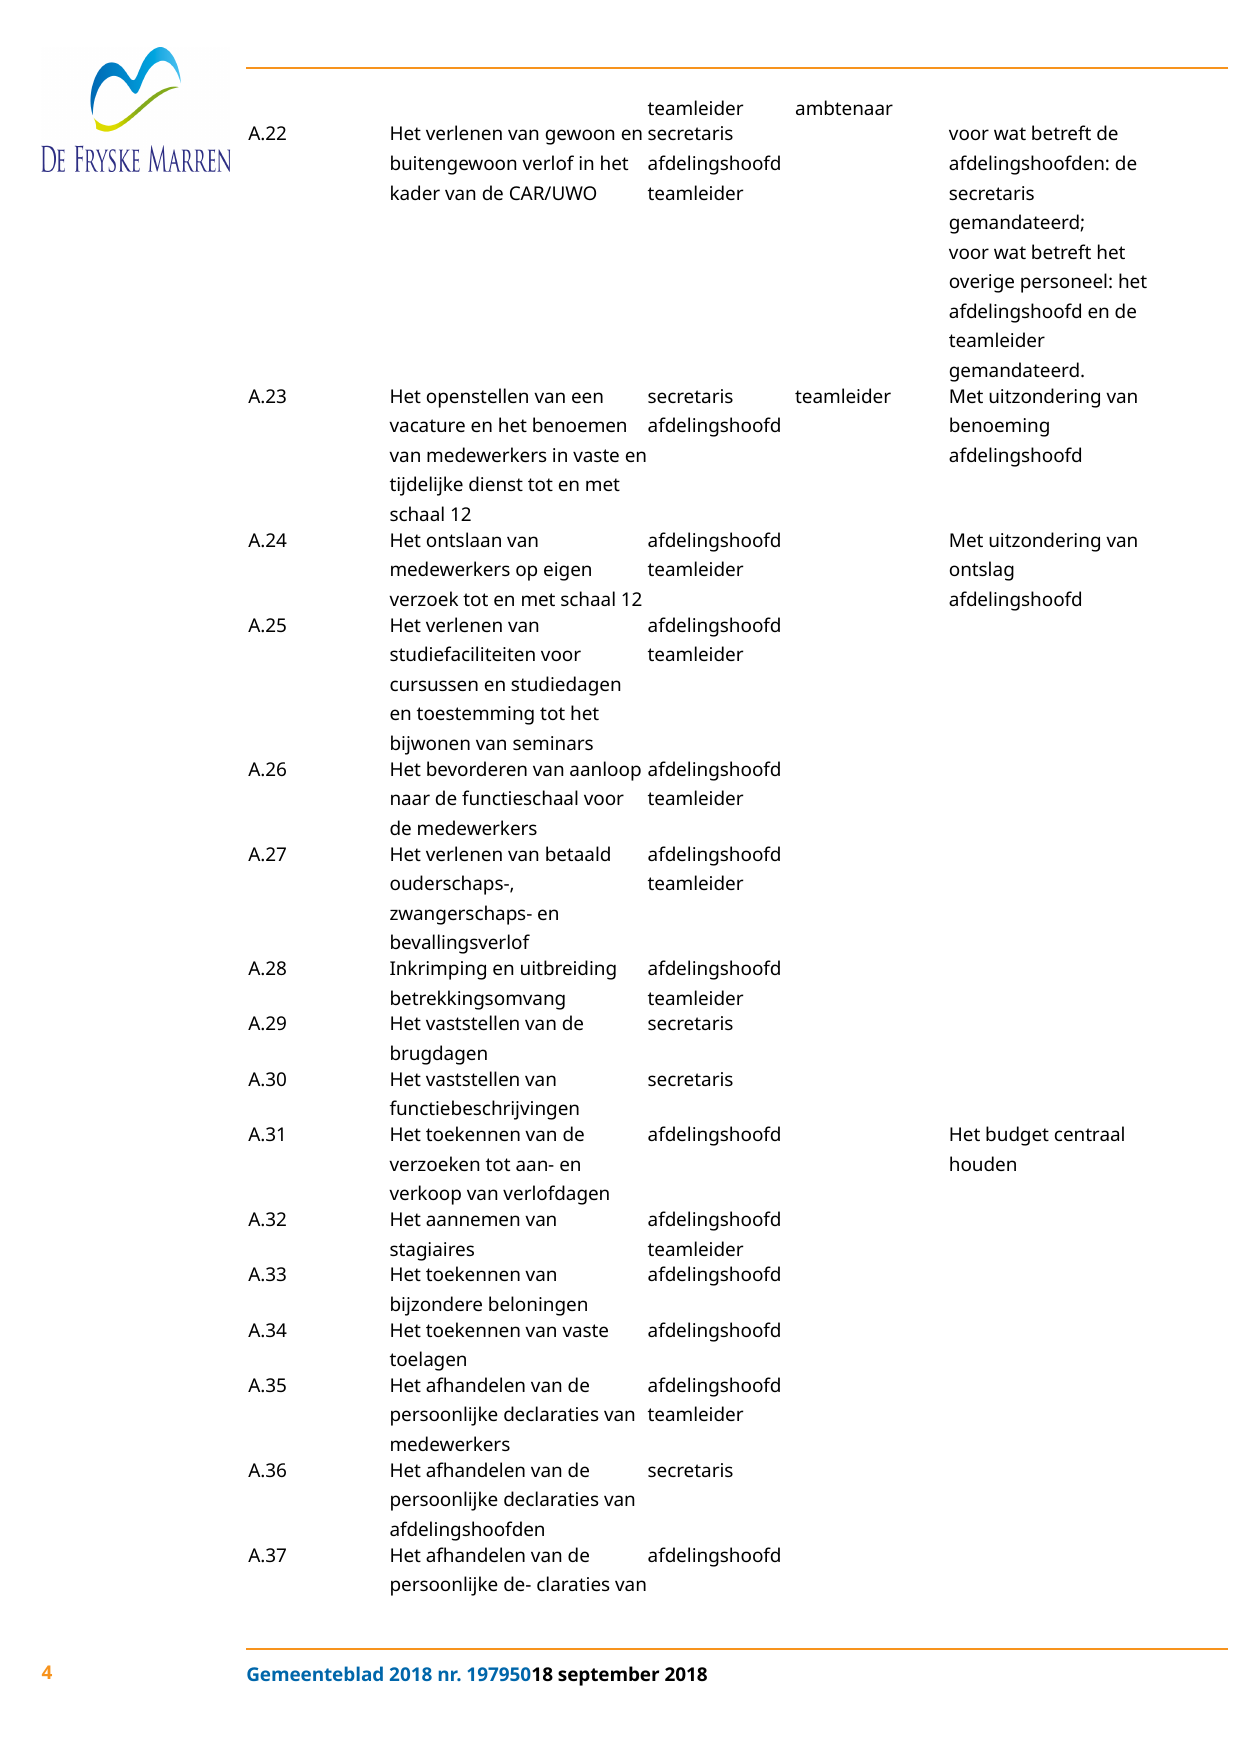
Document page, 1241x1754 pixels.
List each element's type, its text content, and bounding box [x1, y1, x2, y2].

table_cell afdelingshoofd teamleider [648, 527, 795, 612]
table_cell [949, 1317, 1152, 1372]
table_cell [949, 1066, 1152, 1121]
table_cell [795, 955, 949, 1011]
table_cell [949, 612, 1152, 756]
table_cell [949, 955, 1152, 1011]
table_cell afdelingshoofd teamleider [648, 756, 795, 841]
table_cell Het openstellen van een vacature en het benoemen van medewerkers in vaste en tijdelijke dienst tot en met schaal 12 [389, 383, 647, 527]
table_cell [795, 1372, 949, 1457]
table_cell secretaris afdelingshoofd [648, 383, 795, 527]
table_cell secretaris [648, 1457, 795, 1542]
table_cell A.34 [248, 1317, 389, 1372]
table_cell [795, 1066, 949, 1121]
picture [41, 47, 231, 172]
table_cell afdelingshoofd [648, 1121, 795, 1206]
table_cell [949, 1372, 1152, 1457]
table_cell [795, 1121, 949, 1206]
table_cell Met uitzondering van benoeming afdelingshoofd [949, 383, 1152, 527]
table_cell Het vaststellen van functiebeschrijvingen [389, 1066, 647, 1121]
table_cell Het toekennen van de verzoeken tot aan- en verkoop van verlofdagen [389, 1121, 647, 1206]
table_cell teamleider [795, 383, 949, 527]
table_cell [795, 1542, 949, 1597]
table_cell Het ontslaan van medewerkers op eigen verzoek tot en met schaal 12 [389, 527, 647, 612]
table_cell [949, 1542, 1152, 1597]
table_cell A.23 [248, 383, 389, 527]
table_cell [795, 612, 949, 756]
table_cell Het vaststellen van de brugdagen [389, 1011, 647, 1066]
table_cell [795, 1011, 949, 1066]
table_cell [795, 841, 949, 955]
table_cell A.35 [248, 1372, 389, 1457]
table_cell A.31 [248, 1121, 389, 1206]
table_cell A.30 [248, 1066, 389, 1121]
table_cell [795, 1261, 949, 1317]
table_cell [949, 841, 1152, 955]
table_cell voor wat betreft de afdelingshoofden: de secretaris gemandateerd; voor wat betreft het overige personeel: het afdelingshoofd en de teamleider gemandateerd. [949, 121, 1152, 383]
table_cell A.28 [248, 955, 389, 1011]
table_cell [949, 1457, 1152, 1542]
table_cell Het afhandelen van de persoonlijke declaraties van afdelingshoofden [389, 1457, 647, 1542]
table_cell afdelingshoofd [648, 1542, 795, 1597]
table_cell [389, 95, 647, 121]
table_cell Het verlenen van betaald ouderschaps-, zwangerschaps- en bevallingsverlof [389, 841, 647, 955]
table_cell afdelingshoofd teamleider [648, 612, 795, 756]
table_cell [248, 95, 389, 121]
table_cell A.29 [248, 1011, 389, 1066]
table_cell A.32 [248, 1206, 389, 1261]
table_cell Het verlenen van studiefaciliteiten voor cursussen en studiedagen en toestemming tot het bijwonen van seminars [389, 612, 647, 756]
table_cell A.24 [248, 527, 389, 612]
table_cell [795, 756, 949, 841]
table_cell [949, 1206, 1152, 1261]
table_cell [795, 1457, 949, 1542]
table_cell Het toekennen van vaste toelagen [389, 1317, 647, 1372]
table_cell afdelingshoofd teamleider [648, 955, 795, 1011]
table_cell secretaris [648, 1066, 795, 1121]
table_cell A.27 [248, 841, 389, 955]
table_cell afdelingshoofd teamleider [648, 841, 795, 955]
table_cell [795, 1317, 949, 1372]
table_cell A.26 [248, 756, 389, 841]
table_cell secretaris afdelingshoofd teamleider [648, 121, 795, 383]
table_cell afdelingshoofd teamleider [648, 1206, 795, 1261]
table_cell afdelingshoofd teamleider [648, 1372, 795, 1457]
table_cell [949, 1011, 1152, 1066]
table_cell A.37 [248, 1542, 389, 1597]
table_cell afdelingshoofd [648, 1261, 795, 1317]
table_cell ambtenaar [795, 95, 949, 121]
table_cell A.36 [248, 1457, 389, 1542]
table_cell Met uitzondering van ontslag afdelingshoofd [949, 527, 1152, 612]
table_cell Inkrimping en uitbreiding betrekkingsomvang [389, 955, 647, 1011]
table_cell Het budget centraal houden [949, 1121, 1152, 1206]
table_cell [949, 1261, 1152, 1317]
table_cell Het verlenen van gewoon en buitengewoon verlof in het kader van de CAR/UWO [389, 121, 647, 383]
table_cell Het afhandelen van de persoonlijke declaraties van medewerkers [389, 1372, 647, 1457]
table_cell A.25 [248, 612, 389, 756]
table_cell afdelingshoofd [648, 1317, 795, 1372]
table_cell Het toekennen van bijzondere beloningen [389, 1261, 647, 1317]
table_cell A.22 [248, 121, 389, 383]
table_cell Het afhandelen van de persoonlijke de- claraties van [389, 1542, 647, 1597]
table_cell [795, 527, 949, 612]
table_cell [795, 1206, 949, 1261]
table_cell A.33 [248, 1261, 389, 1317]
table_cell [795, 121, 949, 383]
table_cell teamleider [648, 95, 795, 121]
table_cell [949, 95, 1152, 121]
table_cell Het bevorderen van aanloop naar de functieschaal voor de medewerkers [389, 756, 647, 841]
table_cell secretaris [648, 1011, 795, 1066]
table_cell [949, 756, 1152, 841]
table_cell Het aannemen van stagiaires [389, 1206, 647, 1261]
